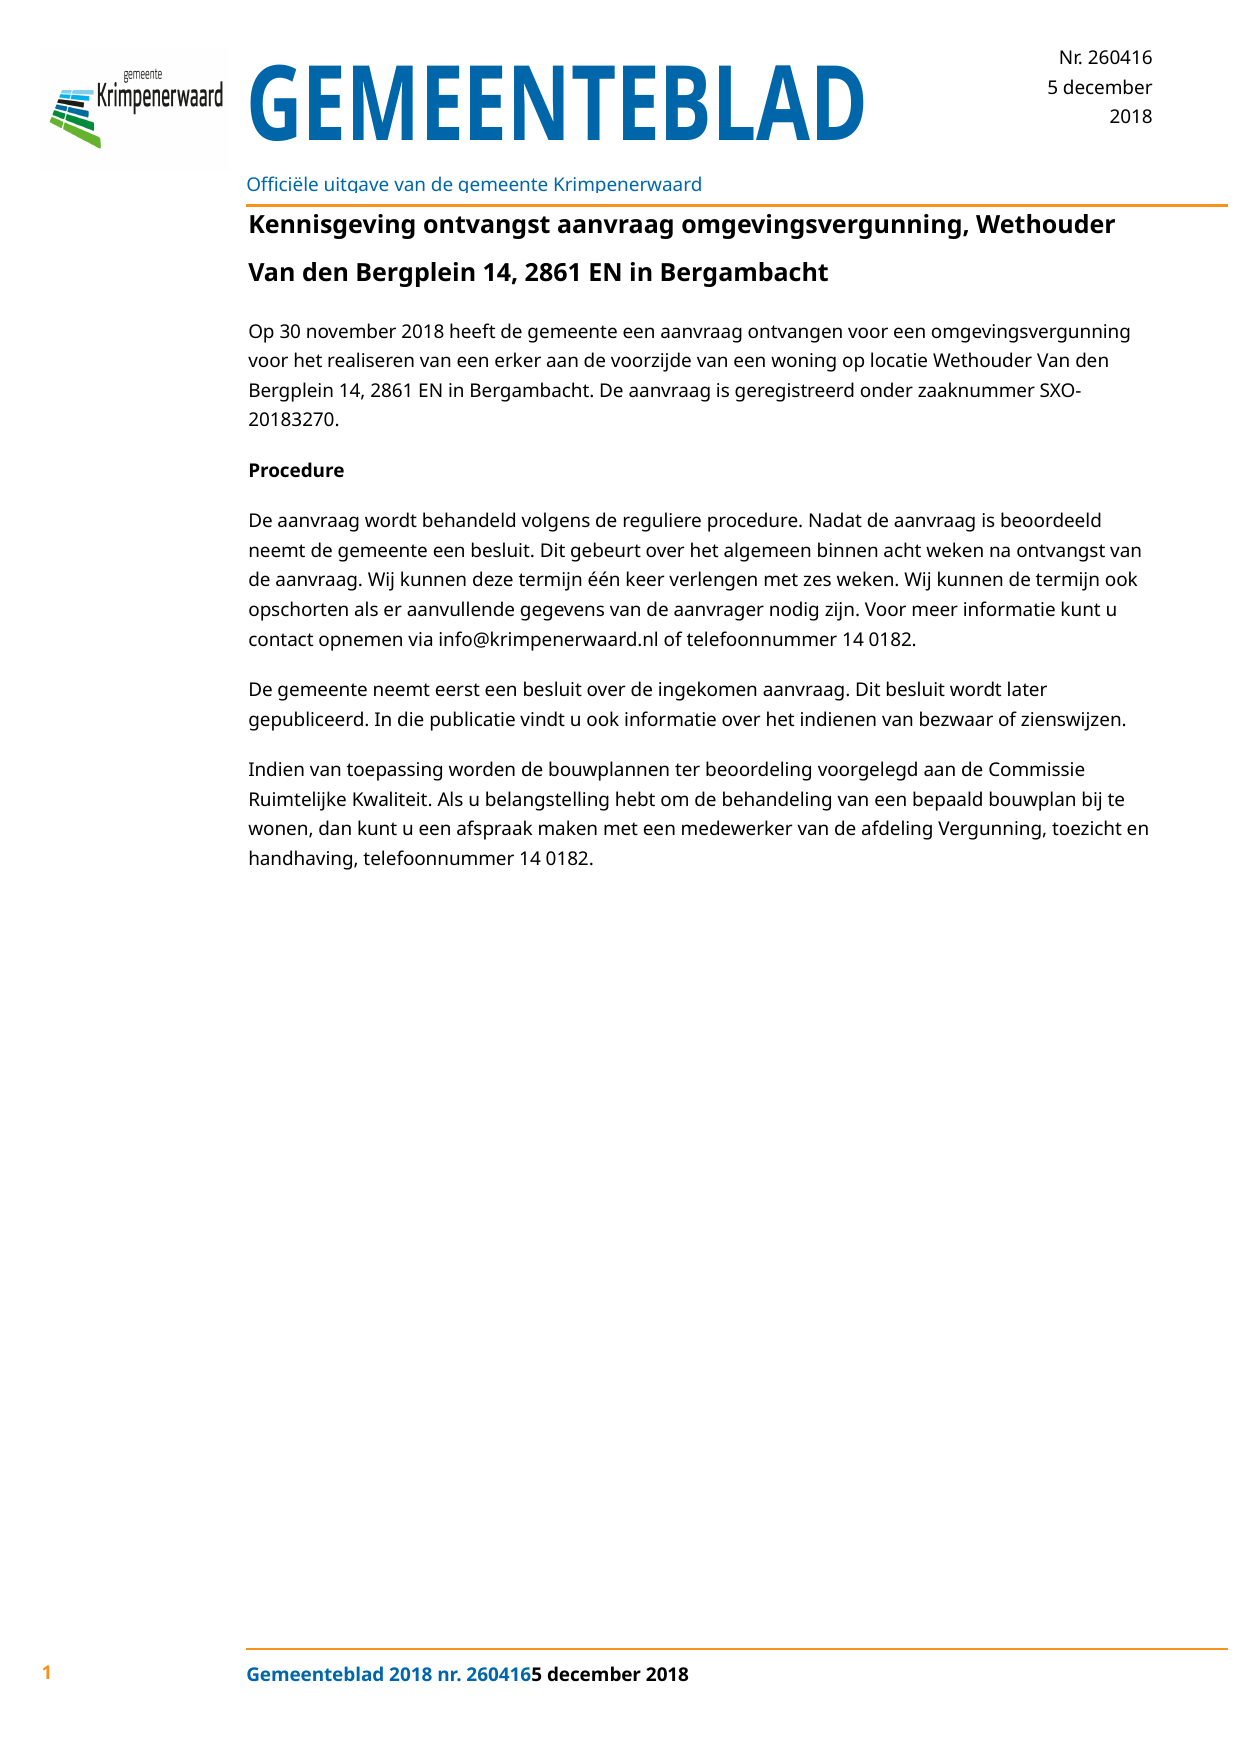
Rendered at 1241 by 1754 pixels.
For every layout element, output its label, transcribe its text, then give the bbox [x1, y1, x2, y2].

text Indien van toepassing worden de bouwplannen ter beoordeling voorgelegd aan de Commissie Ruimtelijke Kwaliteit. Als u belangstelling hebt om de behandeling van een bepaald bouwplan bij te wonen, dan kunt u een afspraak maken met een medewerker van de afdeling Vergunning, toezicht en handhaving, telefoonnummer 14 0182. [248, 756, 1152, 871]
text De aanvraag wordt behandeld volgens de reguliere procedure. Nadat de aanvraag is beoordeeld neemt de gemeente een besluit. Dit gebeurt over het algemeen binnen acht weken na ontvangst van de aanvraag. Wij kunnen deze termijn één keer verlengen met zes weken. Wij kunnen de termijn ook opschorten als er aanvullende gegevens van de aanvrager nodig zijn. Voor meer informatie kunt u contact opnemen via info@krimpenerwaard.nl of telefoonnummer 14 0182. [248, 507, 1152, 652]
picture [41, 47, 231, 172]
text Op 30 november 2018 heeft de gemeente een aanvraag ontvangen voor een omgevingsvergunning voor het realiseren van een erker aan de voorzijde van een woning op locatie Wethouder Van den Bergplein 14, 2861 EN in Bergambacht. De aanvraag is geregistreerd onder zaaknummer SXO-20183270. [248, 318, 1152, 432]
text De gemeente neemt eerst een besluit over de ingekomen aanvraag. Dit besluit wordt later gepubliceerd. In die publicatie vindt u ook informatie over het indienen van bezwaar of zienswijzen. [248, 676, 1152, 732]
text Kennisgeving ontvangst aanvraag omgevingsvergunning, Wethouder Van den Bergplein 14, 2861 EN in Bergambacht [248, 207, 1152, 288]
text Procedure [248, 457, 1152, 483]
